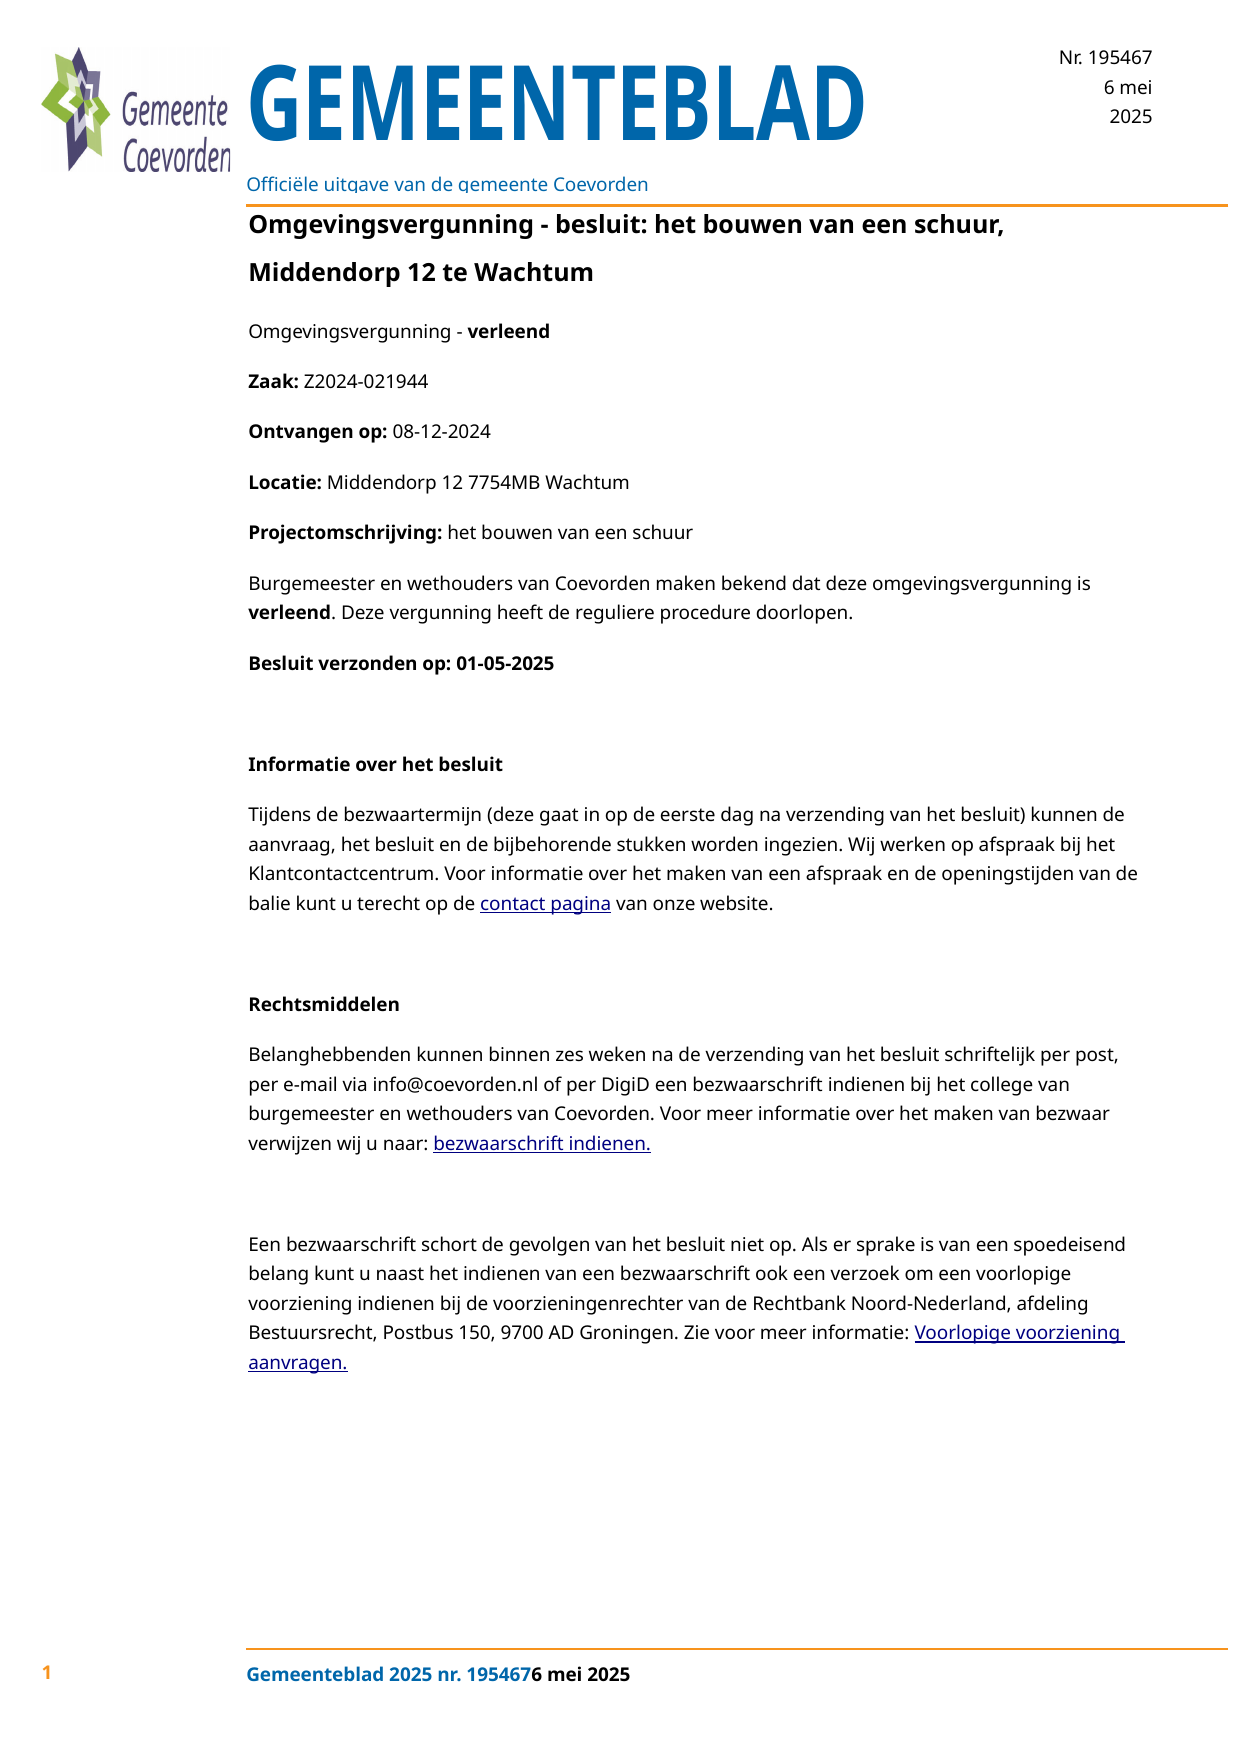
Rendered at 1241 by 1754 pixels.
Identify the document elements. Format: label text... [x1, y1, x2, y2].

text Besluit verzonden op: 01-05-2025 [248, 650, 1152, 676]
text Een bezwaarschrift schort de gevolgen van het besluit niet op. Als er sprake is van een spoedeisend belang kunt u naast het indienen van een bezwaarschrift ook een verzoek om een voorlopige voorziening indienen bij de voorzieningenrechter van de Rechtbank Noord-Nederland, afdeling Bestuursrecht, Postbus 150, 9700 AD Groningen. Zie voor meer informatie: Voorlopige voorziening aanvragen. [248, 1231, 1152, 1375]
text Locatie: Middendorp 12 7754MB Wachtum [248, 469, 1152, 495]
text Tijdens de bezwaartermijn (deze gaat in op de eerste dag na verzending van het besluit) kunnen de aanvraag, het besluit en de bijbehorende stukken worden ingezien. Wij werken op afspraak bij het Klantcontactcentrum. Voor informatie over het maken van een afspraak en de openingstijden van de balie kunt u terecht op de contact pagina van onze website. [248, 801, 1152, 916]
text Burgemeester en wethouders van Coevorden maken bekend dat deze omgevingsvergunning is verleend. Deze vergunning heeft de reguliere procedure doorlopen. [248, 570, 1152, 625]
text Omgevingsvergunning - besluit: het bouwen van een schuur, Middendorp 12 te Wachtum [248, 207, 1152, 288]
text Informatie over het besluit [248, 751, 1152, 777]
picture [41, 47, 231, 172]
text Projectomschrijving: het bouwen van een schuur [248, 519, 1152, 545]
text Belanghebbenden kunnen binnen zes weken na de verzending van het besluit schriftelijk per post, per e-mail via info@coevorden.nl of per DigiD een bezwaarschrift indienen bij het college van burgemeester en wethouders van Coevorden. Voor meer informatie over het maken van bezwaar verwijzen wij u naar: bezwaarschrift indienen. [248, 1041, 1152, 1156]
text Rechtsmiddelen [248, 991, 1152, 1017]
text Ontvangen op: 08-12-2024 [248, 419, 1152, 444]
text Zaak: Z2024-021944 [248, 368, 1152, 394]
text Omgevingsvergunning - verleend [248, 318, 1152, 344]
